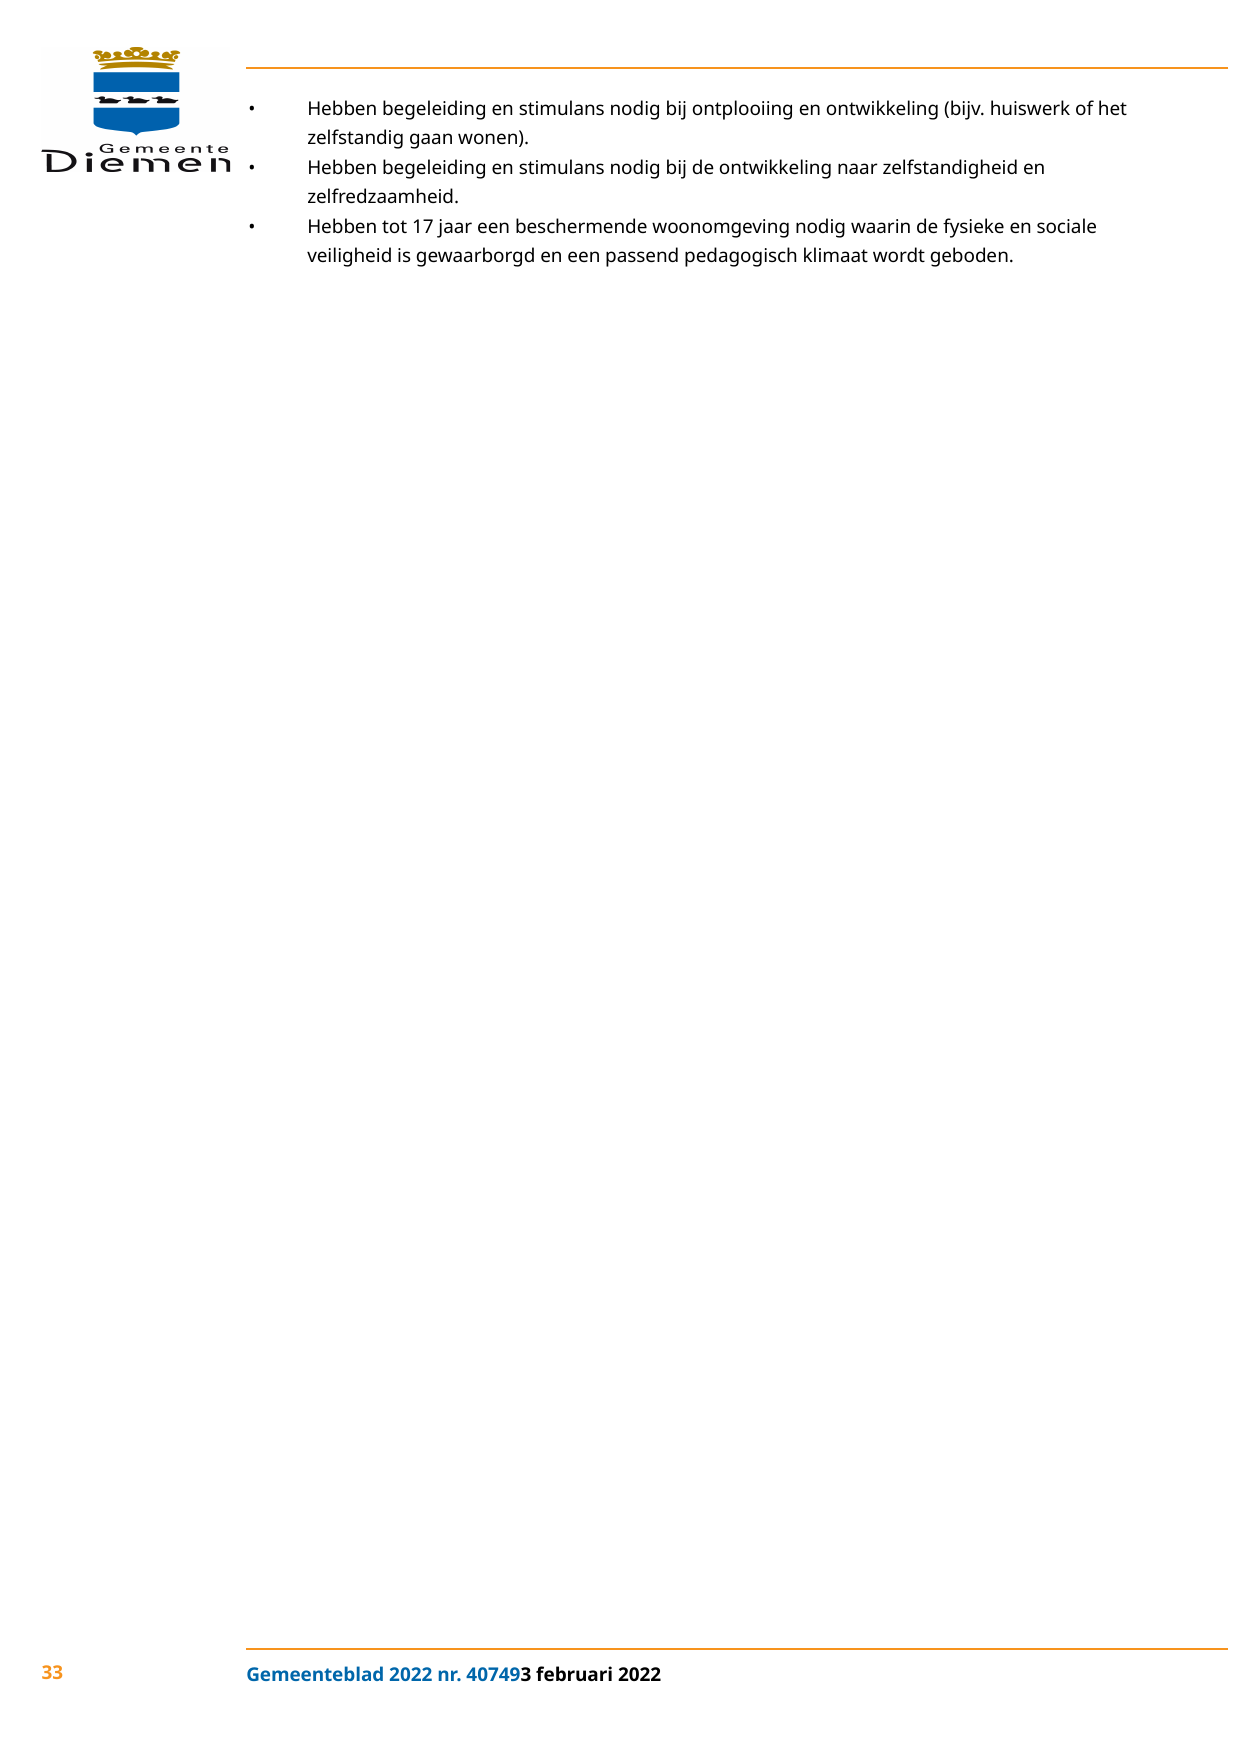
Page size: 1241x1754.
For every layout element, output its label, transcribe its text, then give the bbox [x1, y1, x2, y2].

list Hebben begeleiding en stimulans nodig bij de ontwikkeling naar zelfstandigheid en zelfredzaamheid. [248, 154, 1152, 209]
list Hebben tot 17 jaar een beschermende woonomgeving nodig waarin de fysieke en sociale veiligheid is gewaarborgd en een passend pedagogisch klimaat wordt geboden. [248, 213, 1152, 268]
picture [41, 47, 231, 172]
list Hebben begeleiding en stimulans nodig bij ontplooiing en ontwikkeling (bijv. huiswerk of het zelfstandig gaan wonen). [248, 95, 1152, 150]
